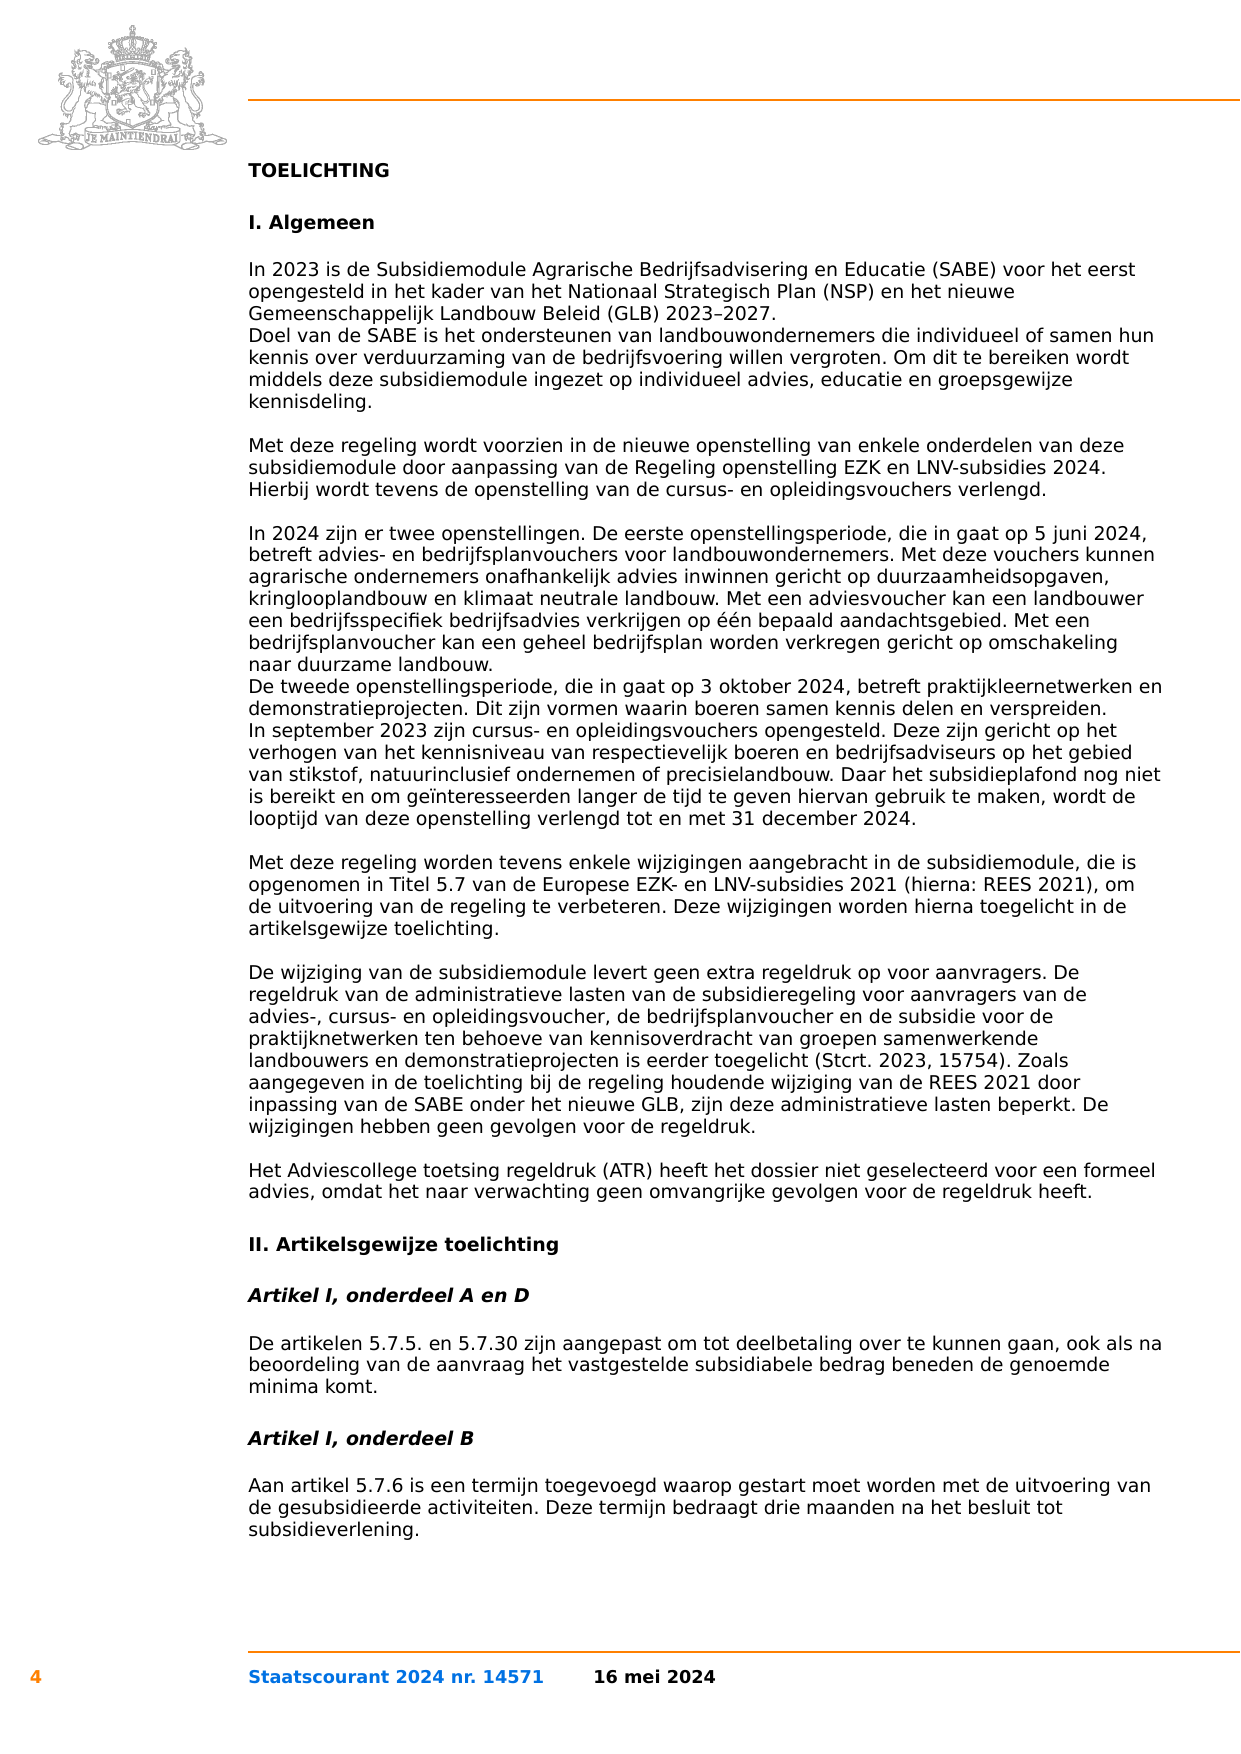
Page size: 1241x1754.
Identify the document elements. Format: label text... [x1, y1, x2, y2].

subtitle II. Artikelsgewijze toelichting [248, 1233, 1163, 1255]
subtitle Artikel I, onderdeel A en D [248, 1285, 1163, 1307]
subtitle I. Algemeen [248, 212, 1163, 234]
subtitle TOELICHTING [248, 160, 1163, 182]
text Aan artikel 5.7.6 is een termijn toegevoegd waarop gestart moet worden met de uitvoering van de gesubsidieerde activiteiten. Deze termijn bedraagt drie maanden na het besluit tot subsidieverlening. [248, 1475, 1163, 1541]
subtitle Artikel I, onderdeel B [248, 1428, 1163, 1450]
text De artikelen 5.7.5. en 5.7.30 zijn aangepast om tot deelbetaling over te kunnen gaan, ook als na beoordeling van de aanvraag het vastgestelde subsidiabele bedrag beneden de genoemde minima komt. [248, 1332, 1163, 1398]
text Doel van de SABE is het ondersteunen van landbouwondernemers die individueel of samen hun kennis over verduurzaming van de bedrijfsvoering willen vergroten. Om dit te bereiken wordt middels deze subsidiemodule ingezet op individueel advies, educatie en groepsgewijze kennisdeling. [248, 325, 1163, 413]
picture [38, 25, 227, 150]
text In 2024 zijn er twee openstellingen. De eerste openstellingsperiode, die in gaat op 5 juni 2024, betreft advies- en bedrijfsplanvouchers voor landbouwondernemers. Met deze vouchers kunnen agrarische ondernemers onafhankelijk advies inwinnen gericht op duurzaamheidsopgaven, kringlooplandbouw en klimaat neutrale landbouw. Met een adviesvoucher kan een landbouwer een bedrijfsspecifiek bedrijfsadvies verkrijgen op één bepaald aandachtsgebied. Met een bedrijfsplanvoucher kan een geheel bedrijfsplan worden verkregen gericht op omschakeling naar duurzame landbouw. [248, 522, 1163, 676]
text De wijziging van de subsidiemodule levert geen extra regeldruk op voor aanvragers. De regeldruk van de administratieve lasten van de subsidieregeling voor aanvragers van de advies-, cursus- en opleidingsvoucher, de bedrijfsplanvoucher en de subsidie voor de praktijknetwerken ten behoeve van kennisoverdracht van groepen samenwerkende landbouwers en demonstratieprojecten is eerder toegelicht (Stcrt. 2023, 15754). Zoals aangegeven in de toelichting bij de regeling houdende wijziging van de REES 2021 door inpassing van de SABE onder het nieuwe GLB, zijn deze administratieve lasten beperkt. De wijzigingen hebben geen gevolgen voor de regeldruk. [248, 962, 1163, 1138]
text In september 2023 zijn cursus- en opleidingsvouchers opengesteld. Deze zijn gericht op het verhogen van het kennisniveau van respectievelijk boeren en bedrijfsadviseurs op het gebied van stikstof, natuurinclusief ondernemen of precisielandbouw. Daar het subsidieplafond nog niet is bereikt en om geïnteresseerden langer de tijd te geven hiervan gebruik te maken, wordt de looptijd van deze openstelling verlengd tot en met 31 december 2024. [248, 720, 1163, 830]
text De tweede openstellingsperiode, die in gaat op 3 oktober 2024, betreft praktijkleernetwerken en demonstratieprojecten. Dit zijn vormen waarin boeren samen kennis delen en verspreiden. [248, 676, 1163, 720]
text Met deze regeling wordt voorzien in de nieuwe openstelling van enkele onderdelen van deze subsidiemodule door aanpassing van de Regeling openstelling EZK en LNV-subsidies 2024. Hierbij wordt tevens de openstelling van de cursus- en opleidingsvouchers verlengd. [248, 434, 1163, 501]
text Het Adviescollege toetsing regeldruk (ATR) heeft het dossier niet geselecteerd voor een formeel advies, omdat het naar verwachting geen omvangrijke gevolgen voor de regeldruk heeft. [248, 1159, 1163, 1203]
text In 2023 is de Subsidiemodule Agrarische Bedrijfsadvisering en Educatie (SABE) voor het eerst opengesteld in het kader van het Nationaal Strategisch Plan (NSP) en het nieuwe Gemeenschappelijk Landbouw Beleid (GLB) 2023–2027. [248, 259, 1163, 325]
text Met deze regeling worden tevens enkele wijzigingen aangebracht in de subsidiemodule, die is opgenomen in Titel 5.7 van de Europese EZK- en LNV-subsidies 2021 (hierna: REES 2021), om de uitvoering van de regeling te verbeteren. Deze wijzigingen worden hierna toegelicht in de artikelsgewijze toelichting. [248, 852, 1163, 940]
